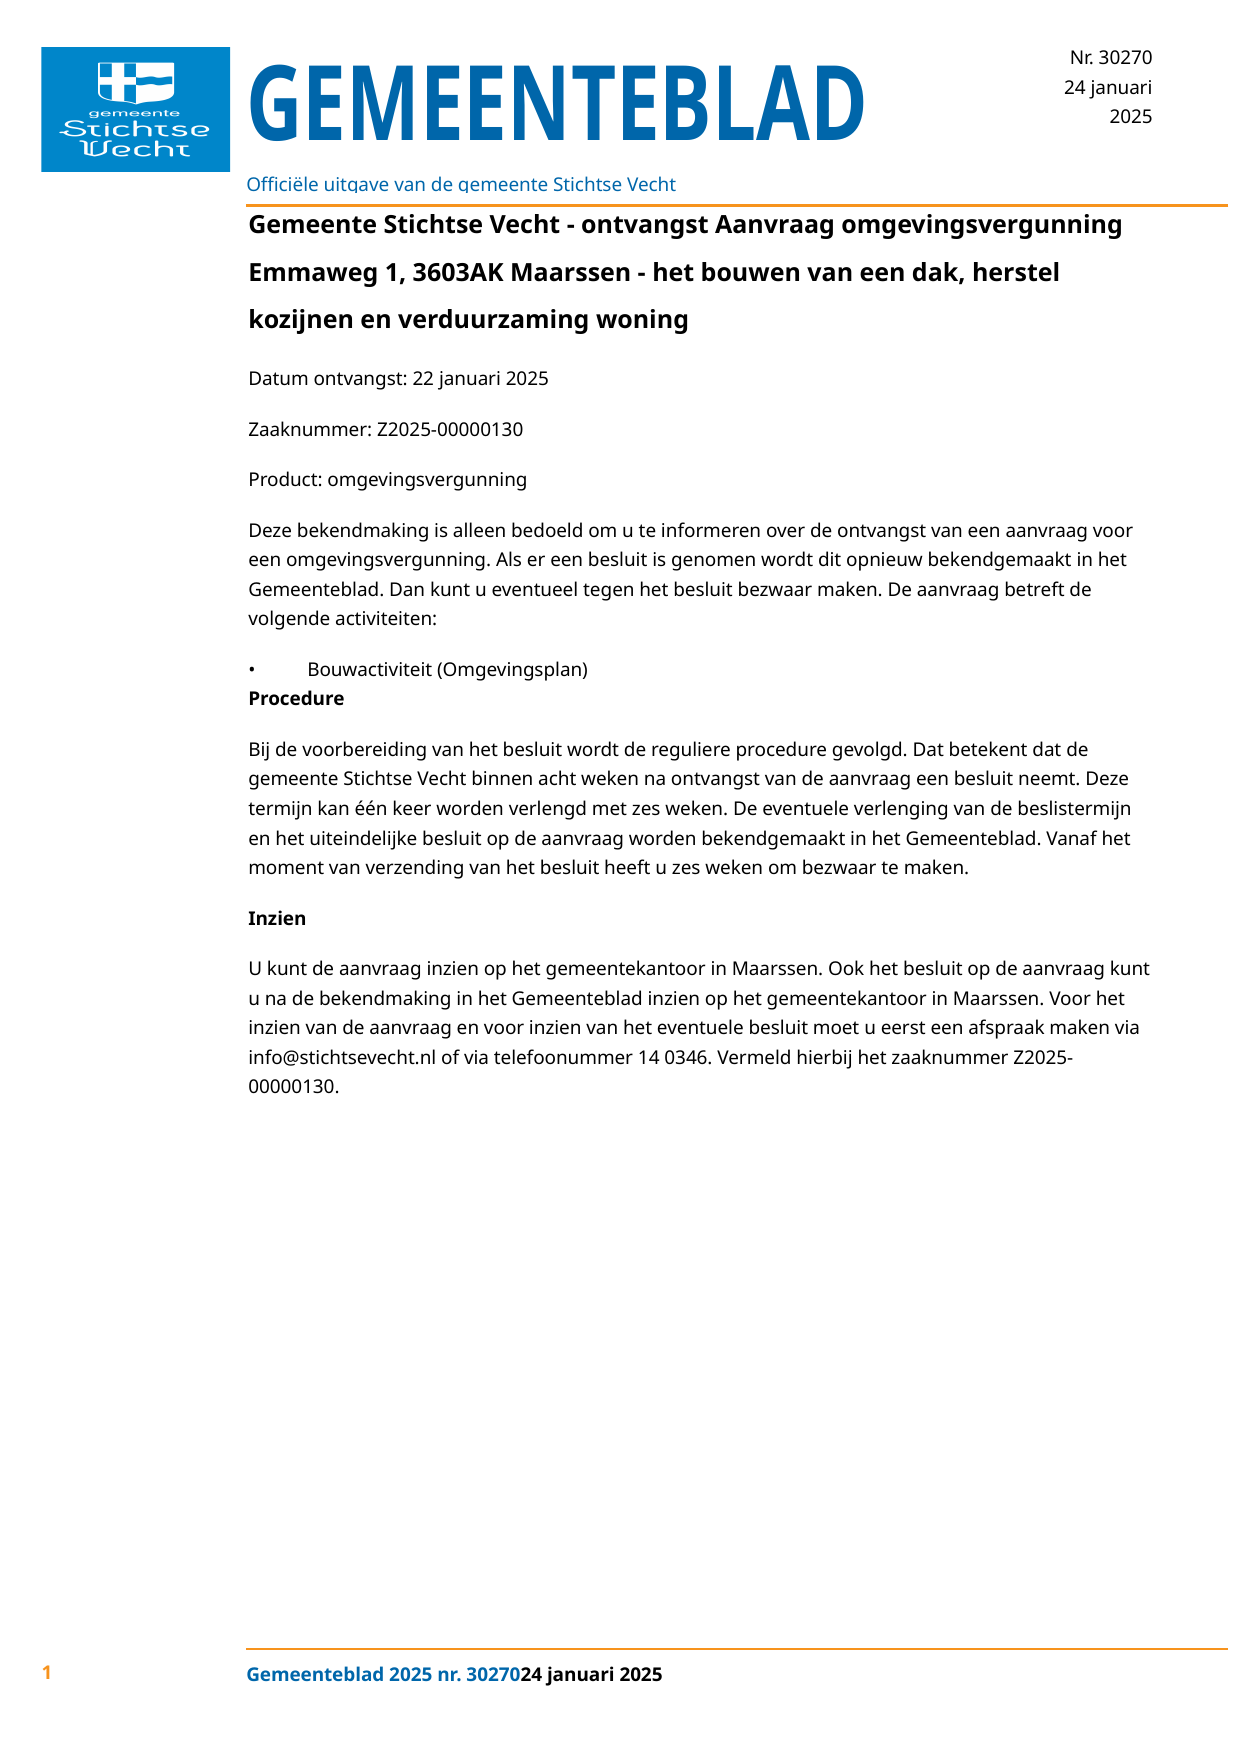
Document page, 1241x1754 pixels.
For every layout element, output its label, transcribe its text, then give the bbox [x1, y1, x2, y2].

picture [99, 63, 135, 101]
text Datum ontvangst: 22 januari 2025 [248, 366, 1152, 391]
text Deze bekendmaking is alleen bedoeld om u te informeren over de ontvangst van een aanvraag voor een omgevingsvergunning. Als er een besluit is genomen wordt dit opnieuw bekendgemaakt in het Gemeenteblad. Dan kunt u eventueel tegen het besluit bezwaar maken. De aanvraag betreft de volgende activiteiten: [248, 517, 1152, 631]
picture [137, 63, 174, 103]
text Inzien [248, 905, 1152, 930]
list Bouwactiviteit (Omgevingsplan) [248, 656, 1152, 682]
text U kunt de aanvraag inzien op het gemeentekantoor in Maarssen. Ook het besluit op de aanvraag kunt u na de bekendmaking in het Gemeenteblad inzien op het gemeentekantoor in Maarssen. Voor het inzien van de aanvraag en voor inzien van het eventuele besluit moet u eerst een afspraak maken via info@stichtsevecht.nl of via telefoonummer 14 0346. Vermeld hierbij het zaaknummer Z2025-00000130. [248, 955, 1152, 1099]
text Zaaknummer: Z2025-00000130 [248, 416, 1152, 442]
text Product: omgevingsvergunning [248, 466, 1152, 492]
text Gemeente Stichtse Vecht - ontvangst Aanvraag omgevingsvergunning Emmaweg 1, 3603AK Maarssen - het bouwen van een dak, herstel kozijnen en verduurzaming woning [248, 207, 1152, 336]
text Procedure [248, 686, 1152, 711]
text Bij de voorbereiding van het besluit wordt de reguliere procedure gevolgd. Dat betekent dat de gemeente Stichtse Vecht binnen acht weken na ontvangst van de aanvraag een besluit neemt. Deze termijn kan één keer worden verlengd met zes weken. De eventuele verlenging van de beslistermijn en het uiteindelijke besluit op de aanvraag worden bekendgemaakt in het Gemeenteblad. Vanaf het moment van verzending van het besluit heeft u zes weken om bezwaar te maken. [248, 736, 1152, 880]
